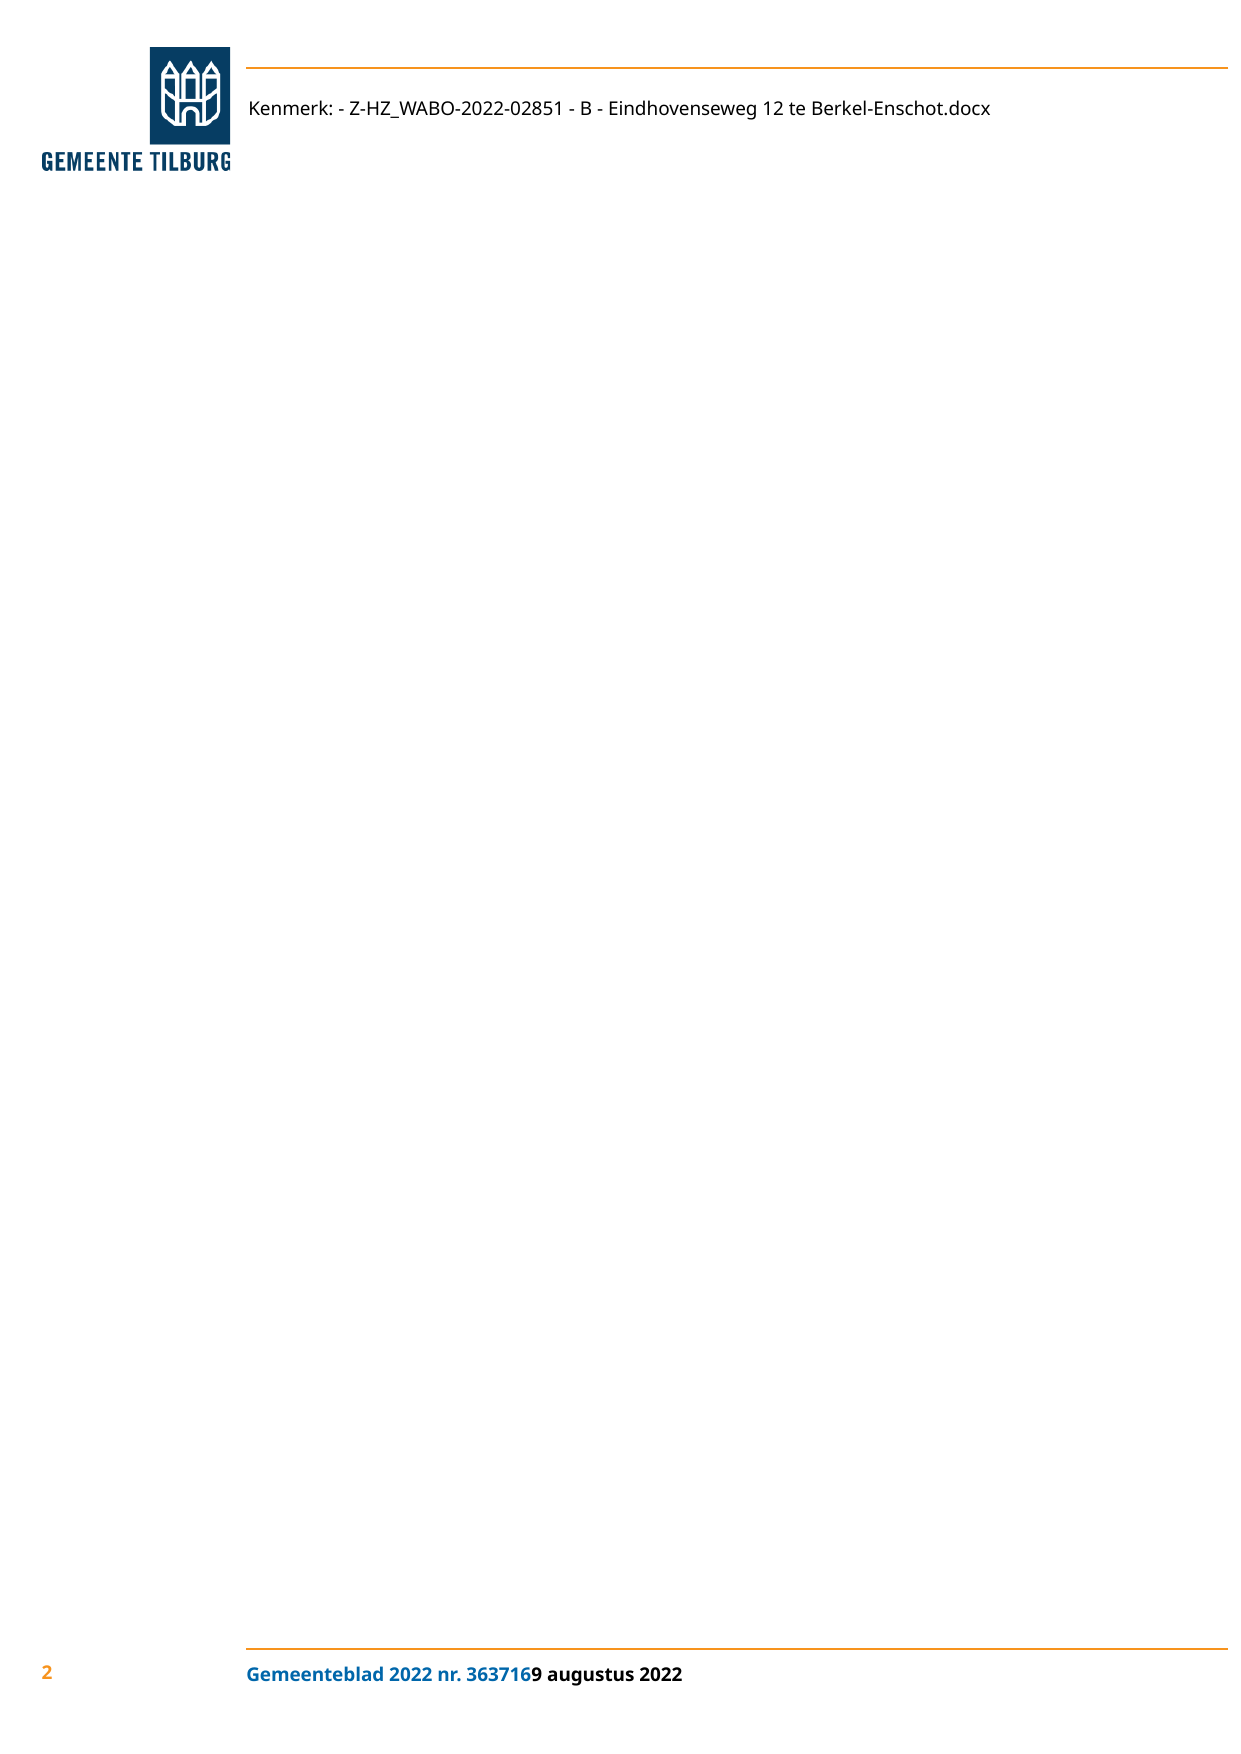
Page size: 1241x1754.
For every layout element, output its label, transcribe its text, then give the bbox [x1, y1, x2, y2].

picture [41, 47, 231, 172]
text Kenmerk: - Z-HZ_WABO-2022-02851 - B - Eindhovenseweg 12 te Berkel-Enschot.docx [248, 95, 1152, 121]
